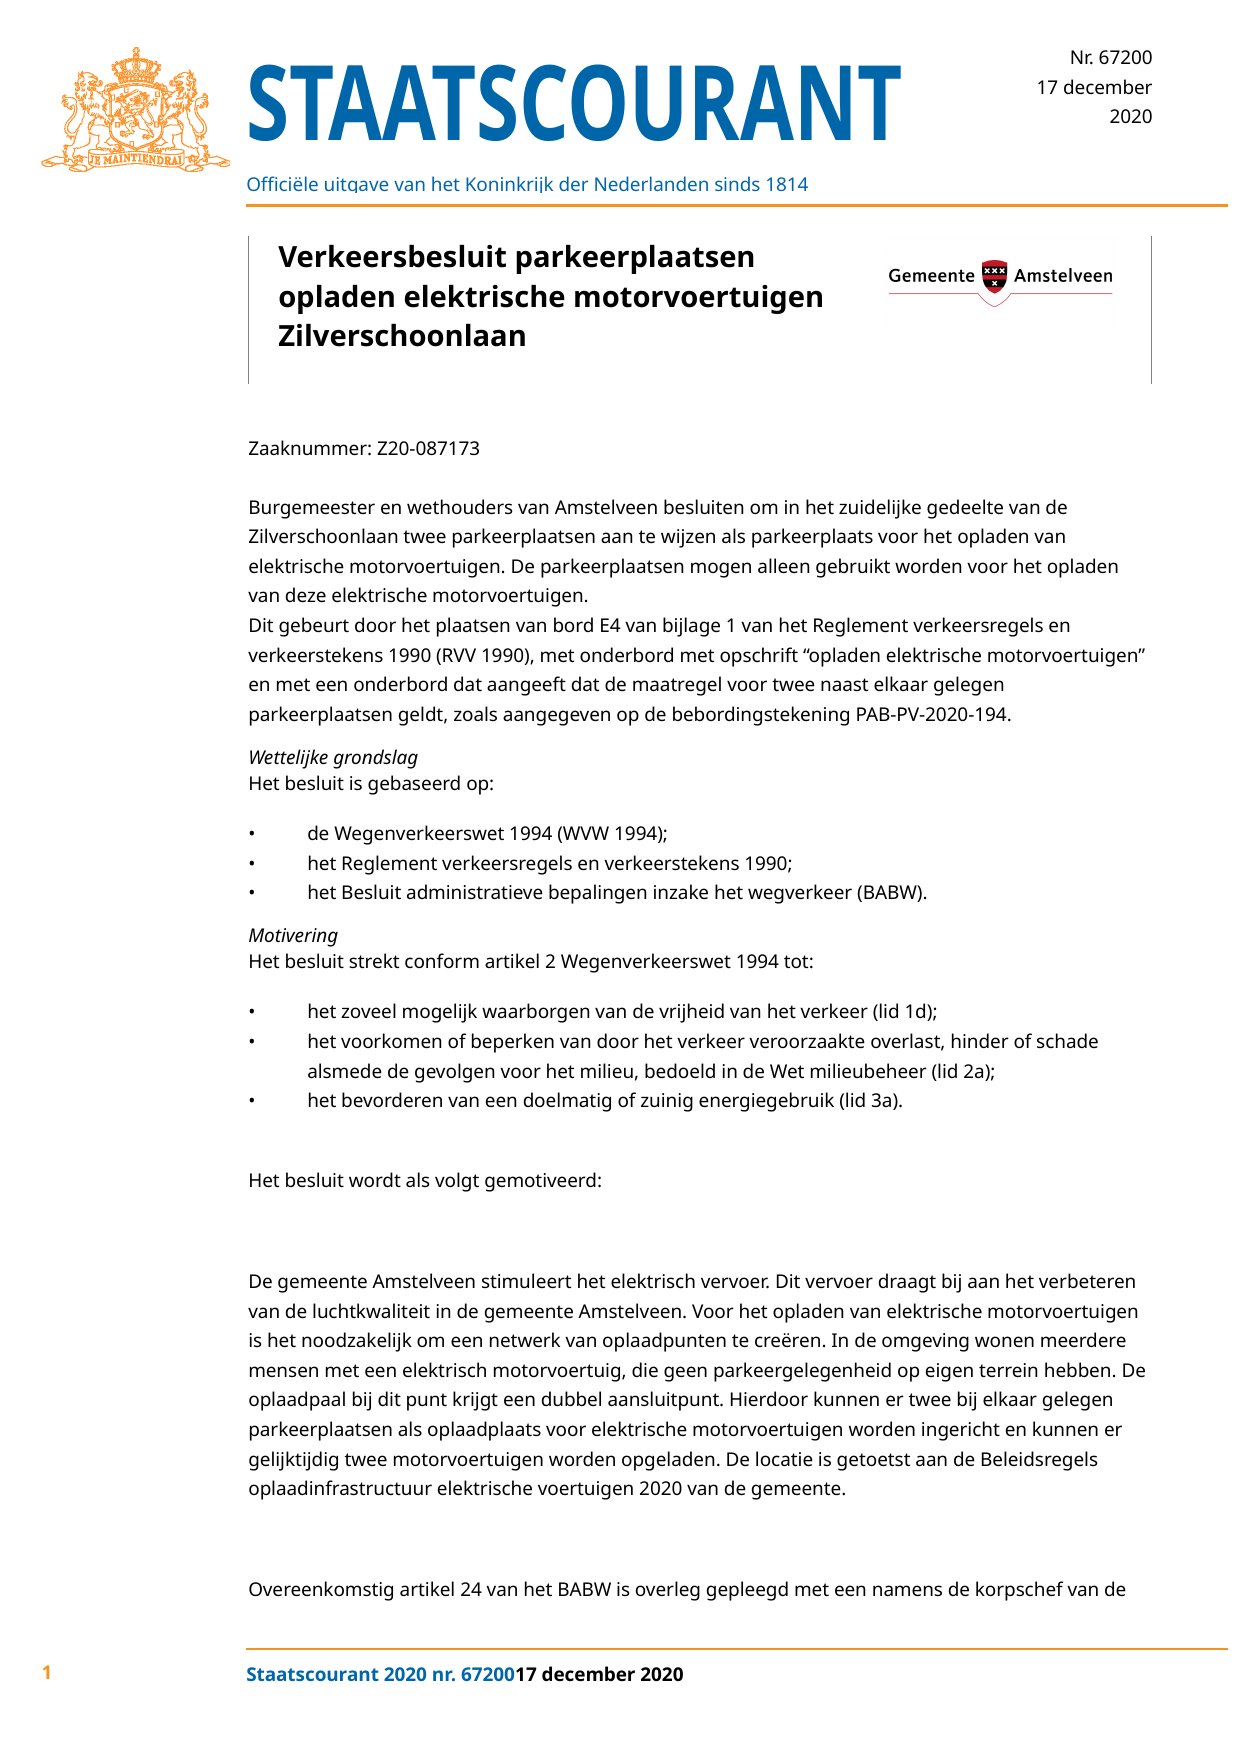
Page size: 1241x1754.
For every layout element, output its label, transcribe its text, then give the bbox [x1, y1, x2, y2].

text Dit gebeurt door het plaatsen van bord E4 van bijlage 1 van het Reglement verkeersregels en verkeerstekens 1990 (RVV 1990), met onderbord met opschrift “opladen elektrische motorvoertuigen” en met een onderbord dat aangeeft dat de maatregel voor twee naast elkaar gelegen parkeerplaatsen geldt, zoals aangegeven op de bebordingstekening PAB-PV-2020-194. [248, 612, 1152, 727]
list het zoveel mogelijk waarborgen van de vrijheid van het verkeer (lid 1d); [248, 999, 1152, 1024]
text Burgemeester en wethouders van Amstelveen besluiten om in het zuidelijke gedeelte van de Zilverschoonlaan twee parkeerplaatsen aan te wijzen als parkeerplaats voor het opladen van elektrische motorvoertuigen. De parkeerplaatsen mogen alleen gebruikt worden voor het opladen van deze elektrische motorvoertuigen. [248, 494, 1152, 608]
text De gemeente Amstelveen stimuleert het elektrisch vervoer. Dit vervoer draagt bij aan het verbeteren van de luchtkwaliteit in de gemeente Amstelveen. Voor het opladen van elektrische motorvoertuigen is het noodzakelijk om een netwerk van oplaadpunten te creëren. In de omgeving wonen meerdere mensen met een elektrisch motorvoertuig, die geen parkeergelegenheid op eigen terrein hebben. De oplaadpaal bij dit punt krijgt een dubbel aansluitpunt. Hierdoor kunnen er twee bij elkaar gelegen parkeerplaatsen als oplaadplaats voor elektrische motorvoertuigen worden ingericht en kunnen er gelijktijdig twee motorvoertuigen worden opgeladen. De locatie is getoetst aan de Beleidsregels oplaadinfrastructuur elektrische voertuigen 2020 van de gemeente. [248, 1268, 1152, 1501]
text Overeenkomstig artikel 24 van het BABW is overleg gepleegd met een namens de korpschef van de [248, 1576, 1152, 1602]
text Het besluit wordt als volgt gemotiveerd: [248, 1167, 1152, 1193]
text Het besluit is gebaseerd op: [248, 770, 1152, 796]
text Motivering [248, 922, 1152, 948]
text Zaaknummer: Z20-087173 [248, 435, 1152, 460]
list het voorkomen of beperken van door het verkeer veroorzaakte overlast, hinder of schade alsmede de gevolgen voor het milieu, bedoeld in de Wet milieubeheer (lid 2a); [248, 1028, 1152, 1083]
list de Wegenverkeerswet 1994 (WVW 1994); [248, 820, 1152, 846]
table_header [850, 236, 1151, 384]
table_header Verkeersbesluit parkeerplaatsen opladen elektrische motorvoertuigen Zilverschoonlaan [249, 236, 850, 384]
list het Besluit administratieve bepalingen inzake het wegverkeer (BABW). [248, 879, 1152, 905]
picture [41, 47, 231, 172]
list het bevorderen van een doelmatig of zuinig energiegebruik (lid 3a). [248, 1087, 1152, 1113]
text Het besluit strekt conform artikel 2 Wegenverkeerswet 1994 tot: [248, 948, 1152, 974]
picture [882, 236, 1119, 331]
list het Reglement verkeersregels en verkeerstekens 1990; [248, 850, 1152, 876]
text Wettelijke grondslag [248, 744, 1152, 770]
